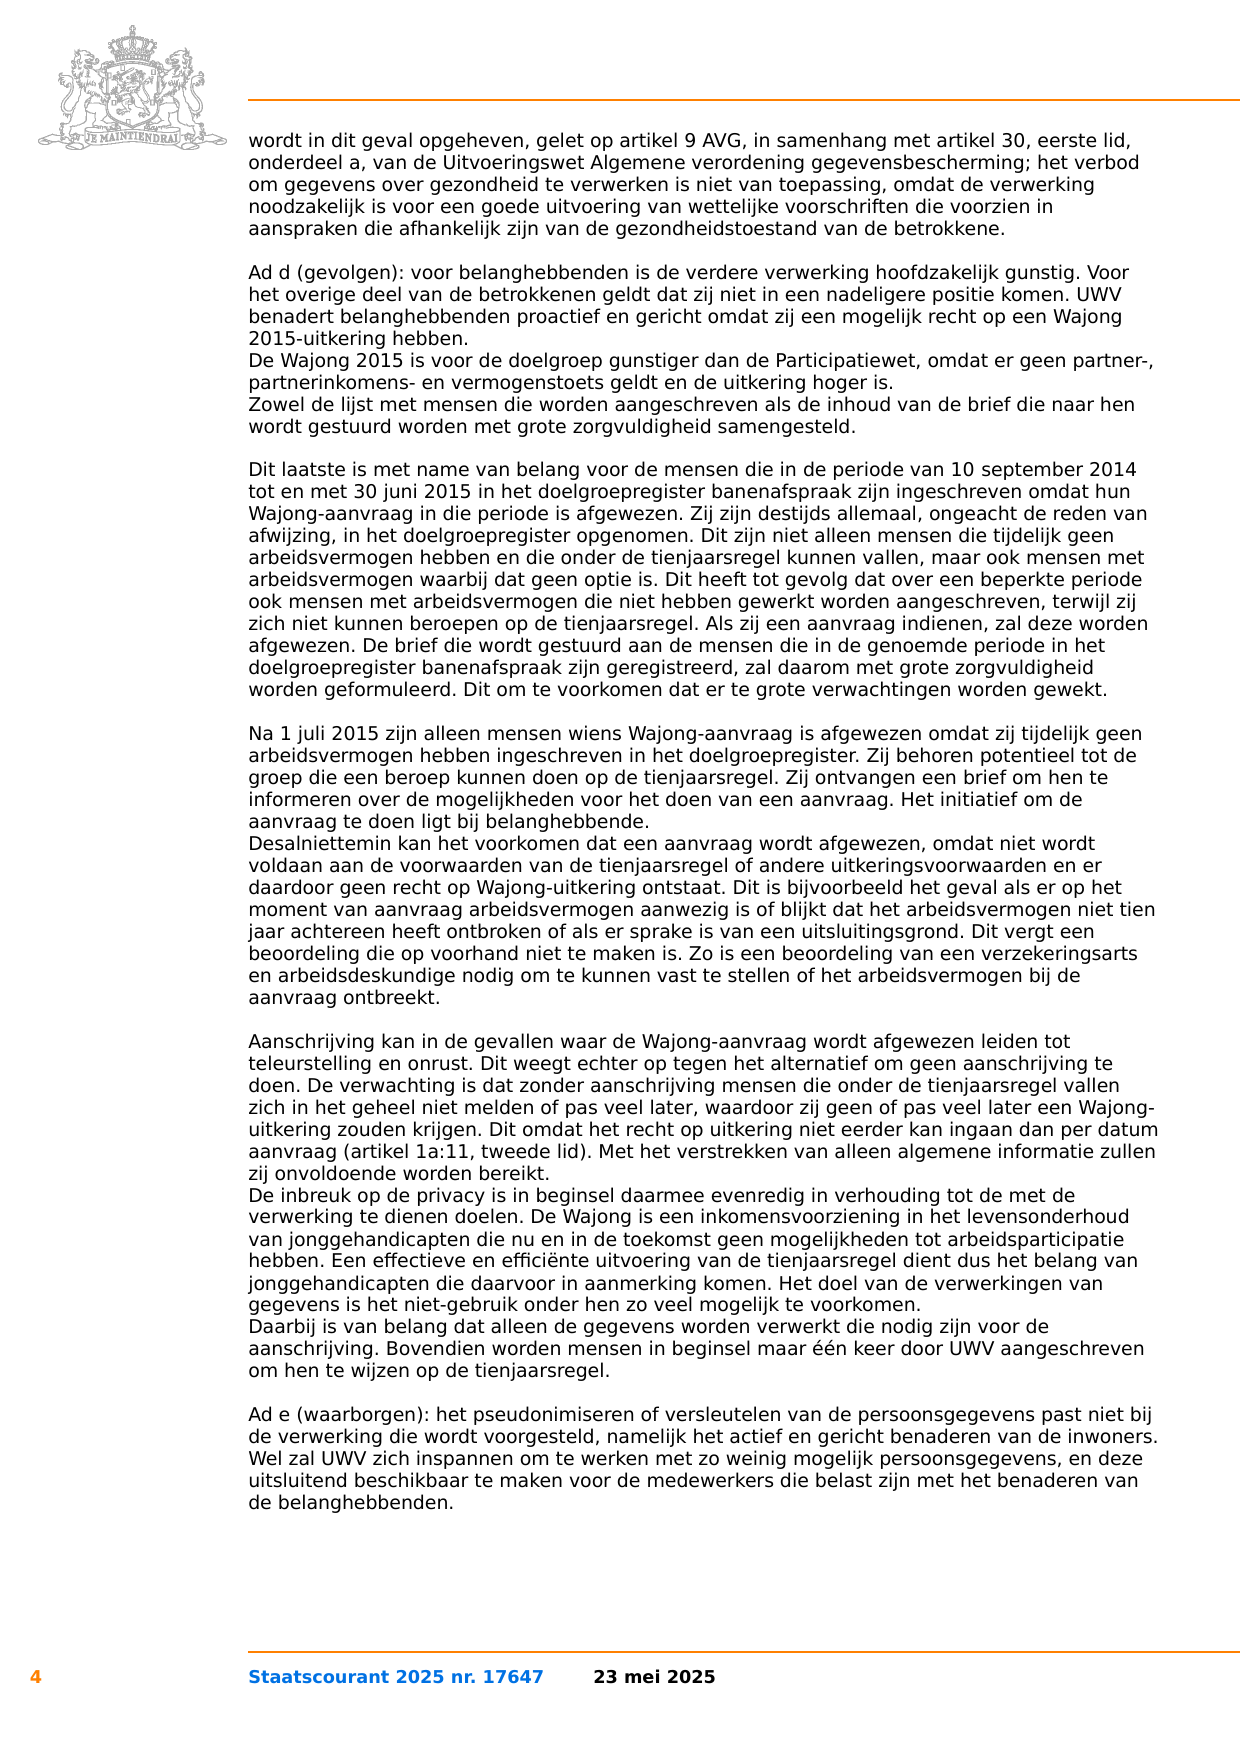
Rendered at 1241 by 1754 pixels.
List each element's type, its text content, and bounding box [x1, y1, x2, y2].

text Na 1 juli 2015 zijn alleen mensen wiens Wajong-aanvraag is afgewezen omdat zij tijdelijk geen arbeidsvermogen hebben ingeschreven in het doelgroepregister. Zij behoren potentieel tot de groep die een beroep kunnen doen op de tienjaarsregel. Zij ontvangen een brief om hen te informeren over de mogelijkheden voor het doen van een aanvraag. Het initiatief om de aanvraag te doen ligt bij belanghebbende. [248, 723, 1163, 833]
text Ad d (gevolgen): voor belanghebbenden is de verdere verwerking hoofdzakelijk gunstig. Voor het overige deel van de betrokkenen geldt dat zij niet in een nadeligere positie komen. UWV benadert belanghebbenden proactief en gericht omdat zij een mogelijk recht op een Wajong 2015-uitkering hebben. [248, 262, 1163, 349]
text Desalniettemin kan het voorkomen dat een aanvraag wordt afgewezen, omdat niet wordt voldaan aan de voorwaarden van de tienjaarsregel of andere uitkeringsvoorwaarden en er daardoor geen recht op Wajong-uitkering ontstaat. Dit is bijvoorbeeld het geval als er op het moment van aanvraag arbeidsvermogen aanwezig is of blijkt dat het arbeidsvermogen niet tien jaar achtereen heeft ontbroken of als er sprake is van een uitsluitingsgrond. Dit vergt een beoordeling die op voorhand niet te maken is. Zo is een beoordeling van een verzekeringsarts en arbeidsdeskundige nodig om te kunnen vast te stellen of het arbeidsvermogen bij de aanvraag ontbreekt. [248, 833, 1163, 1009]
text Zowel de lijst met mensen die worden aangeschreven als de inhoud van de brief die naar hen wordt gestuurd worden met grote zorgvuldigheid samengesteld. [248, 393, 1163, 437]
text De Wajong 2015 is voor de doelgroep gunstiger dan de Participatiewet, omdat er geen partner-, partnerinkomens- en vermogenstoets geldt en de uitkering hoger is. [248, 349, 1163, 393]
text Aanschrijving kan in de gevallen waar de Wajong-aanvraag wordt afgewezen leiden tot teleurstelling en onrust. Dit weegt echter op tegen het alternatief om geen aanschrijving te doen. De verwachting is dat zonder aanschrijving mensen die onder de tienjaarsregel vallen zich in het geheel niet melden of pas veel later, waardoor zij geen of pas veel later een Wajong-uitkering zouden krijgen. Dit omdat het recht op uitkering niet eerder kan ingaan dan per datum aanvraag (artikel 1a:11, tweede lid). Met het verstrekken van alleen algemene informatie zullen zij onvoldoende worden bereikt. [248, 1031, 1163, 1184]
text Ad e (waarborgen): het pseudonimiseren of versleutelen van de persoonsgegevens past niet bij de verwerking die wordt voorgesteld, namelijk het actief en gericht benaderen van de inwoners. Wel zal UWV zich inspannen om te werken met zo weinig mogelijk persoonsgegevens, en deze uitsluitend beschikbaar te maken voor de medewerkers die belast zijn met het benaderen van de belanghebbenden. [248, 1404, 1163, 1514]
text De inbreuk op de privacy is in beginsel daarmee evenredig in verhouding tot de met de verwerking te dienen doelen. De Wajong is een inkomensvoorziening in het levensonderhoud van jonggehandicapten die nu en in de toekomst geen mogelijkheden tot arbeidsparticipatie hebben. Een effectieve en efficiënte uitvoering van de tienjaarsregel dient dus het belang van jonggehandicapten die daarvoor in aanmerking komen. Het doel van de verwerkingen van gegevens is het niet-gebruik onder hen zo veel mogelijk te voorkomen. [248, 1184, 1163, 1316]
text Daarbij is van belang dat alleen de gegevens worden verwerkt die nodig zijn voor de aanschrijving. Bovendien worden mensen in beginsel maar één keer door UWV aangeschreven om hen te wijzen op de tienjaarsregel. [248, 1316, 1163, 1382]
text Dit laatste is met name van belang voor de mensen die in de periode van 10 september 2014 tot en met 30 juni 2015 in het doelgroepregister banenafspraak zijn ingeschreven omdat hun Wajong-aanvraag in die periode is afgewezen. Zij zijn destijds allemaal, ongeacht de reden van afwijzing, in het doelgroepregister opgenomen. Dit zijn niet alleen mensen die tijdelijk geen arbeidsvermogen hebben en die onder de tienjaarsregel kunnen vallen, maar ook mensen met arbeidsvermogen waarbij dat geen optie is. Dit heeft tot gevolg dat over een beperkte periode ook mensen met arbeidsvermogen die niet hebben gewerkt worden aangeschreven, terwijl zij zich niet kunnen beroepen op de tienjaarsregel. Als zij een aanvraag indienen, zal deze worden afgewezen. De brief die wordt gestuurd aan de mensen die in de genoemde periode in het doelgroepregister banenafspraak zijn geregistreerd, zal daarom met grote zorgvuldigheid worden geformuleerd. Dit om te voorkomen dat er te grote verwachtingen worden gewekt. [248, 459, 1163, 701]
picture [38, 25, 227, 150]
text wordt in dit geval opgeheven, gelet op artikel 9 AVG, in samenhang met artikel 30, eerste lid, onderdeel a, van de Uitvoeringswet Algemene verordening gegevensbescherming; het verbod om gegevens over gezondheid te verwerken is niet van toepassing, omdat de verwerking noodzakelijk is voor een goede uitvoering van wettelijke voorschriften die voorzien in aanspraken die afhankelijk zijn van de gezondheidstoestand van de betrokkene. [248, 130, 1163, 240]
